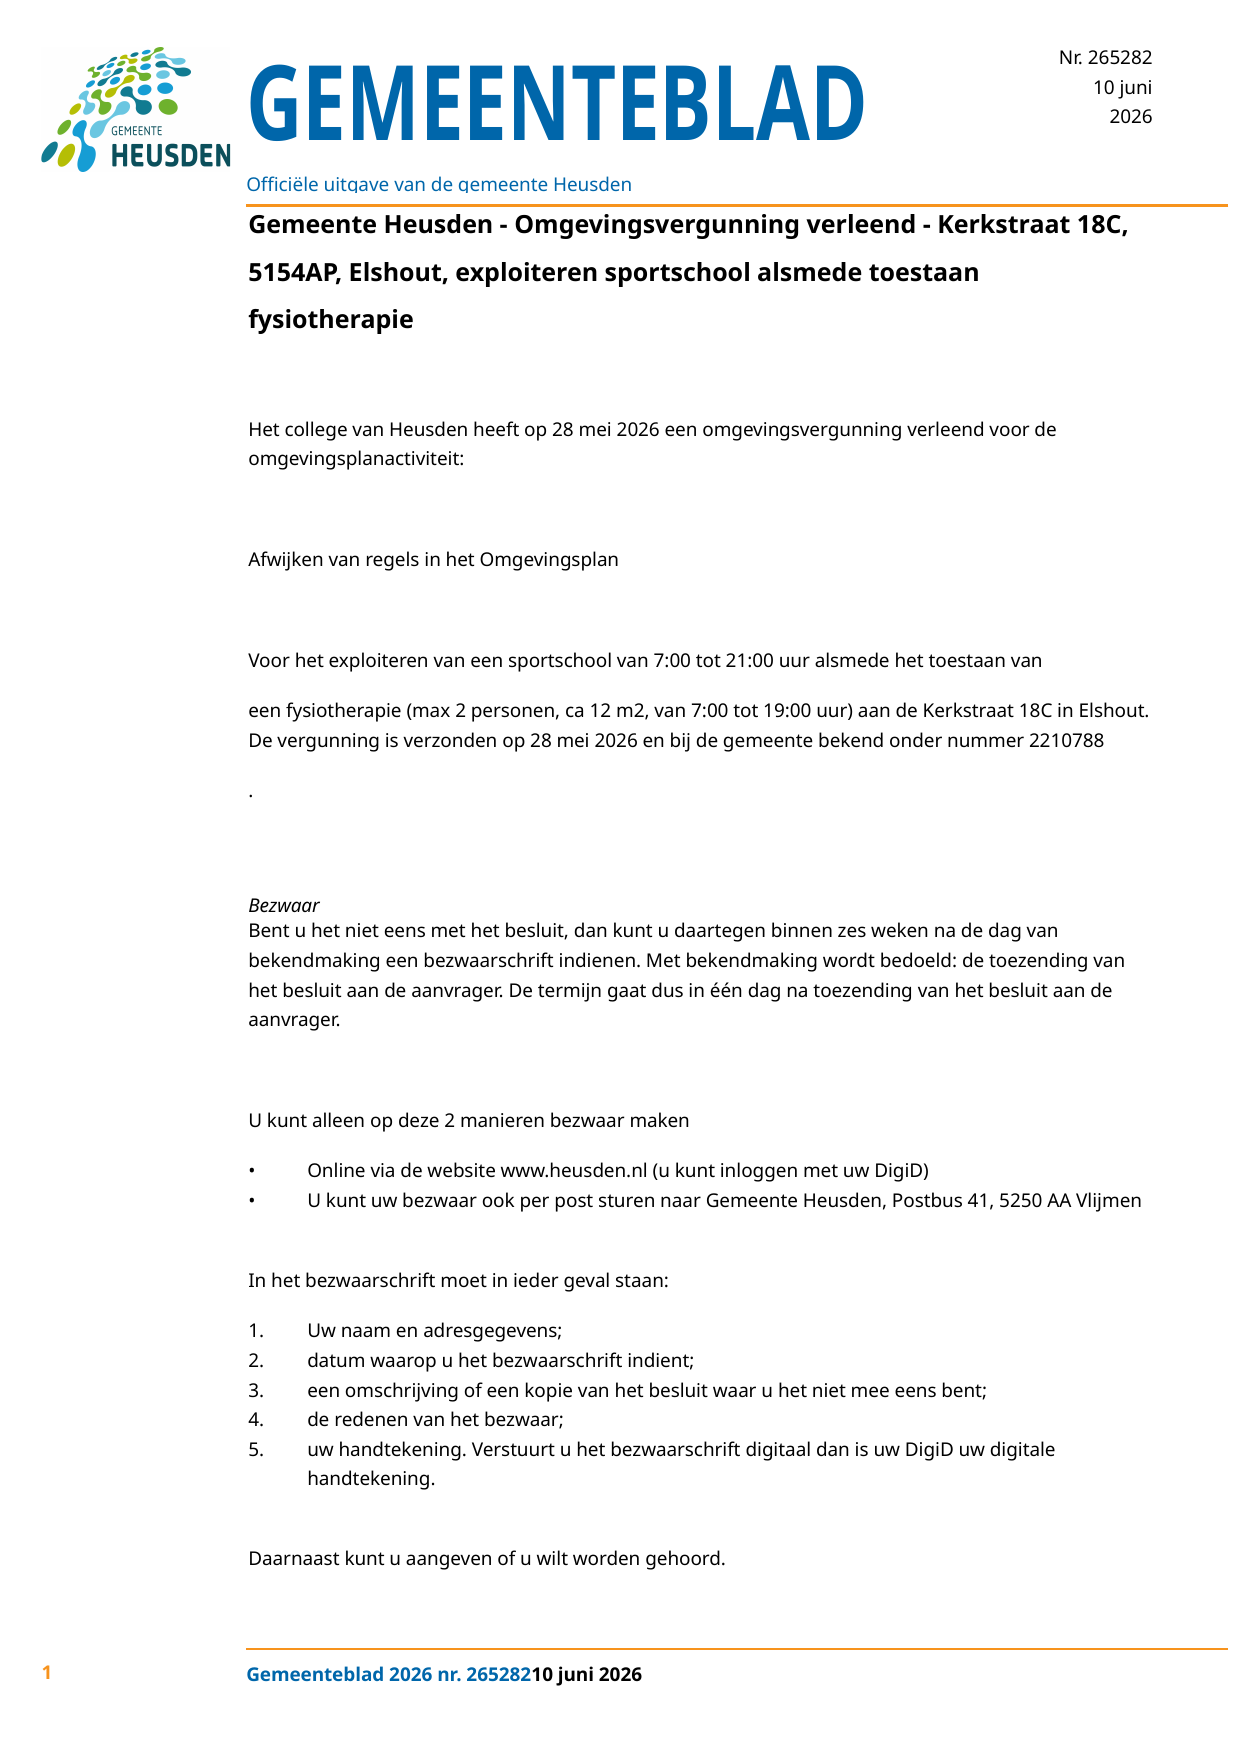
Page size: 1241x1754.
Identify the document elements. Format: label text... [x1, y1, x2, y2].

text Daarnaast kunt u aangeven of u wilt worden gehoord. [248, 1546, 1152, 1571]
text Voor het exploiteren van een sportschool van 7:00 tot 21:00 uur alsmede het toestaan van [248, 647, 1152, 673]
text Afwijken van regels in het Omgevingsplan [248, 546, 1152, 572]
list Uw naam en adresgegevens; [248, 1318, 1152, 1343]
text U kunt alleen op deze 2 manieren bezwaar maken [248, 1107, 1152, 1133]
list de redenen van het bezwaar; [248, 1406, 1152, 1432]
text . [248, 778, 1152, 803]
text een fysiotherapie (max 2 personen, ca 12 m2, van 7:00 tot 19:00 uur) aan de Kerkstraat 18C in Elshout. De vergunning is verzonden op 28 mei 2026 en bij de gemeente bekend onder nummer 2210788 [248, 698, 1152, 753]
text Bent u het niet eens met het besluit, dan kunt u daartegen binnen zes weken na de dag van bekendmaking een bezwaarschrift indienen. Met bekendmaking wordt bedoeld: de toezending van het besluit aan de aanvrager. De termijn gaat dus in één dag na toezending van het besluit aan de aanvrager. [248, 918, 1152, 1032]
list een omschrijving of een kopie van het besluit waar u het niet mee eens bent; [248, 1377, 1152, 1403]
text Bezwaar [248, 892, 1152, 918]
list U kunt uw bezwaar ook per post sturen naar Gemeente Heusden, Postbus 41, 5250 AA Vlijmen [248, 1187, 1152, 1213]
list uw handtekening. Verstuurt u het bezwaarschrift digitaal dan is uw DigiD uw digitale handtekening. [248, 1436, 1152, 1491]
text Het college van Heusden heeft op 28 mei 2026 een omgevingsvergunning verleend voor de omgevingsplanactiviteit: [248, 416, 1152, 471]
list datum waarop u het bezwaarschrift indient; [248, 1347, 1152, 1373]
text Gemeente Heusden - Omgevingsvergunning verleend - Kerkstraat 18C, 5154AP, Elshout, exploiteren sportschool alsmede toestaan fysiotherapie [248, 207, 1152, 336]
text In het bezwaarschrift moet in ieder geval staan: [248, 1267, 1152, 1293]
picture [41, 47, 231, 172]
list Online via de website www.heusden.nl (u kunt inloggen met uw DigiD) [248, 1158, 1152, 1183]
